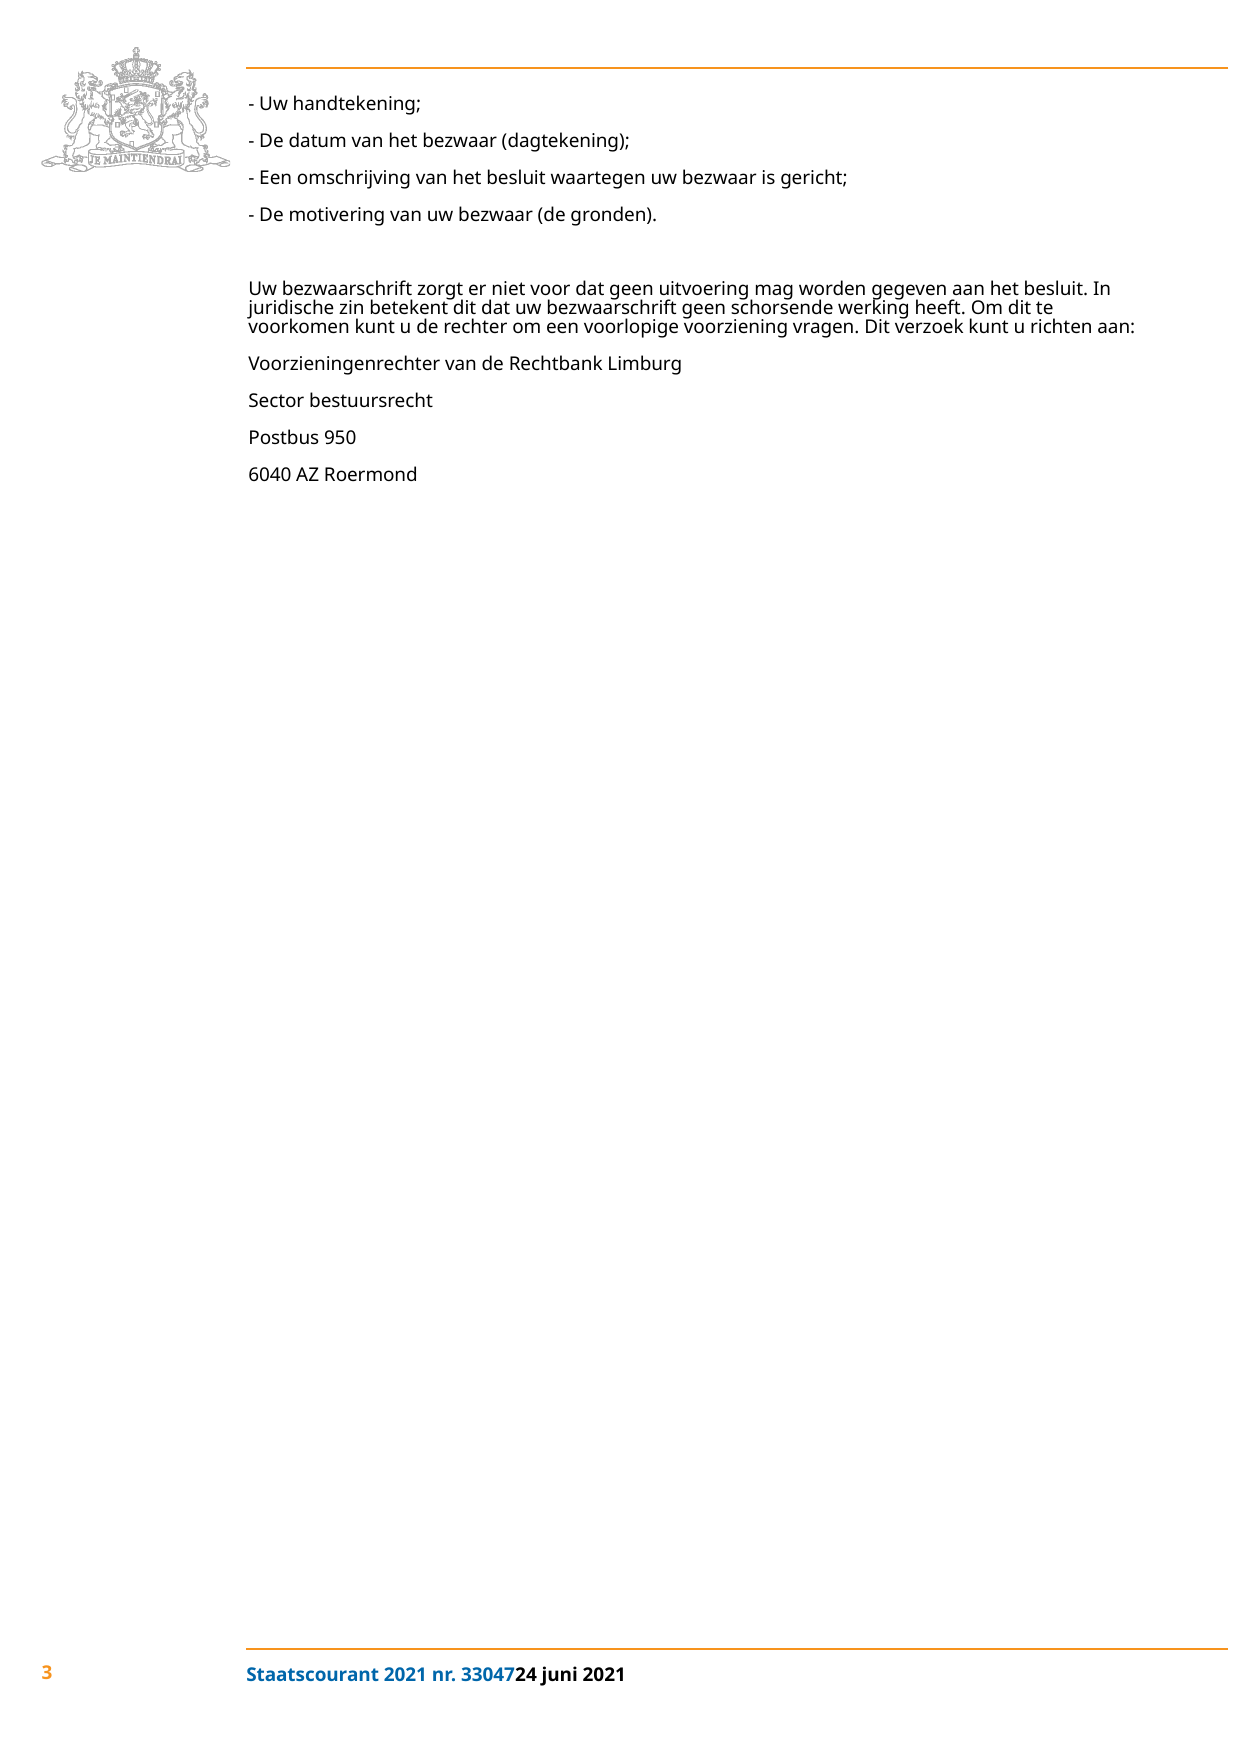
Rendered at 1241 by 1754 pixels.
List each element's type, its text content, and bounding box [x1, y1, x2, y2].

text 6040 AZ Roermond [248, 466, 1152, 485]
text Uw bezwaarschrift zorgt er niet voor dat geen uitvoering mag worden gegeven aan het besluit. In juridische zin betekent dit dat uw bezwaarschrift geen schorsende werking heeft. Om dit te voorkomen kunt u de rechter om een voorlopige voorziening vragen. Dit verzoek kunt u richten aan: [248, 280, 1152, 337]
text Voorzieningenrechter van de Rechtbank Limburg [248, 355, 1152, 374]
picture [41, 47, 231, 172]
text - De motivering van uw bezwaar (de gronden). [248, 206, 1152, 225]
text Postbus 950 [248, 429, 1152, 448]
text - Uw handtekening; [248, 95, 1152, 114]
text - De datum van het bezwaar (dagtekening); [248, 132, 1152, 151]
text Sector bestuursrecht [248, 392, 1152, 411]
text - Een omschrijving van het besluit waartegen uw bezwaar is gericht; [248, 169, 1152, 188]
